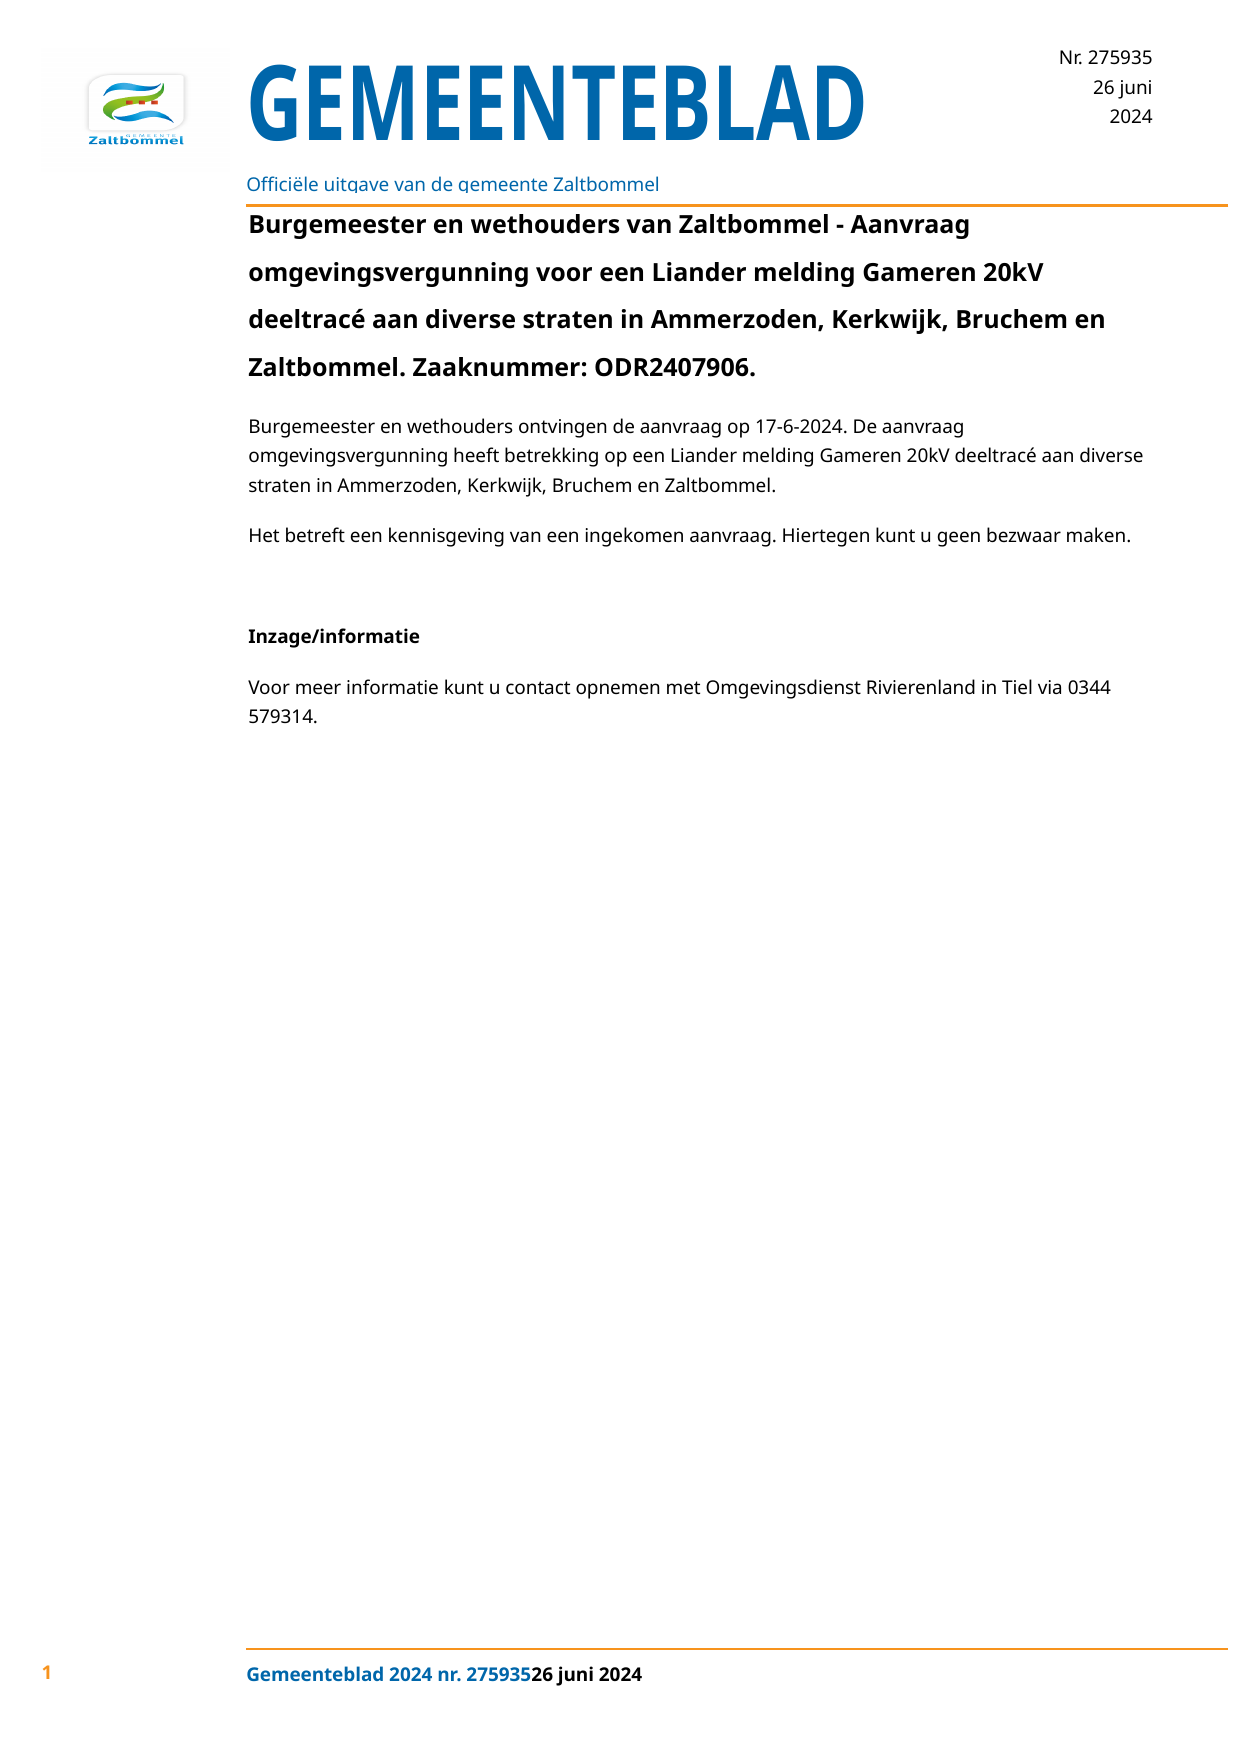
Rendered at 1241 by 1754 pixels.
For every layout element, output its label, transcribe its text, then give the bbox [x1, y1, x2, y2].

text Burgemeester en wethouders van Zaltbommel - Aanvraag omgevingsvergunning voor een Liander melding Gameren 20kV deeltracé aan diverse straten in Ammerzoden, Kerkwijk, Bruchem en Zaltbommel. Zaaknummer: ODR2407906. [248, 207, 1152, 384]
text Het betreft een kennisgeving van een ingekomen aanvraag. Hiertegen kunt u geen bezwaar maken. [248, 523, 1152, 548]
text Burgemeester en wethouders ontvingen de aanvraag op 17-6-2024. De aanvraag omgevingsvergunning heeft betrekking op een Liander melding Gameren 20kV deeltracé aan diverse straten in Ammerzoden, Kerkwijk, Bruchem en Zaltbommel. [248, 413, 1152, 498]
picture [41, 47, 231, 172]
text Voor meer informatie kunt u contact opnemen met Omgevingsdienst Rivierenland in Tiel via 0344 579314. [248, 674, 1152, 729]
text Inzage/informatie [248, 623, 1152, 649]
